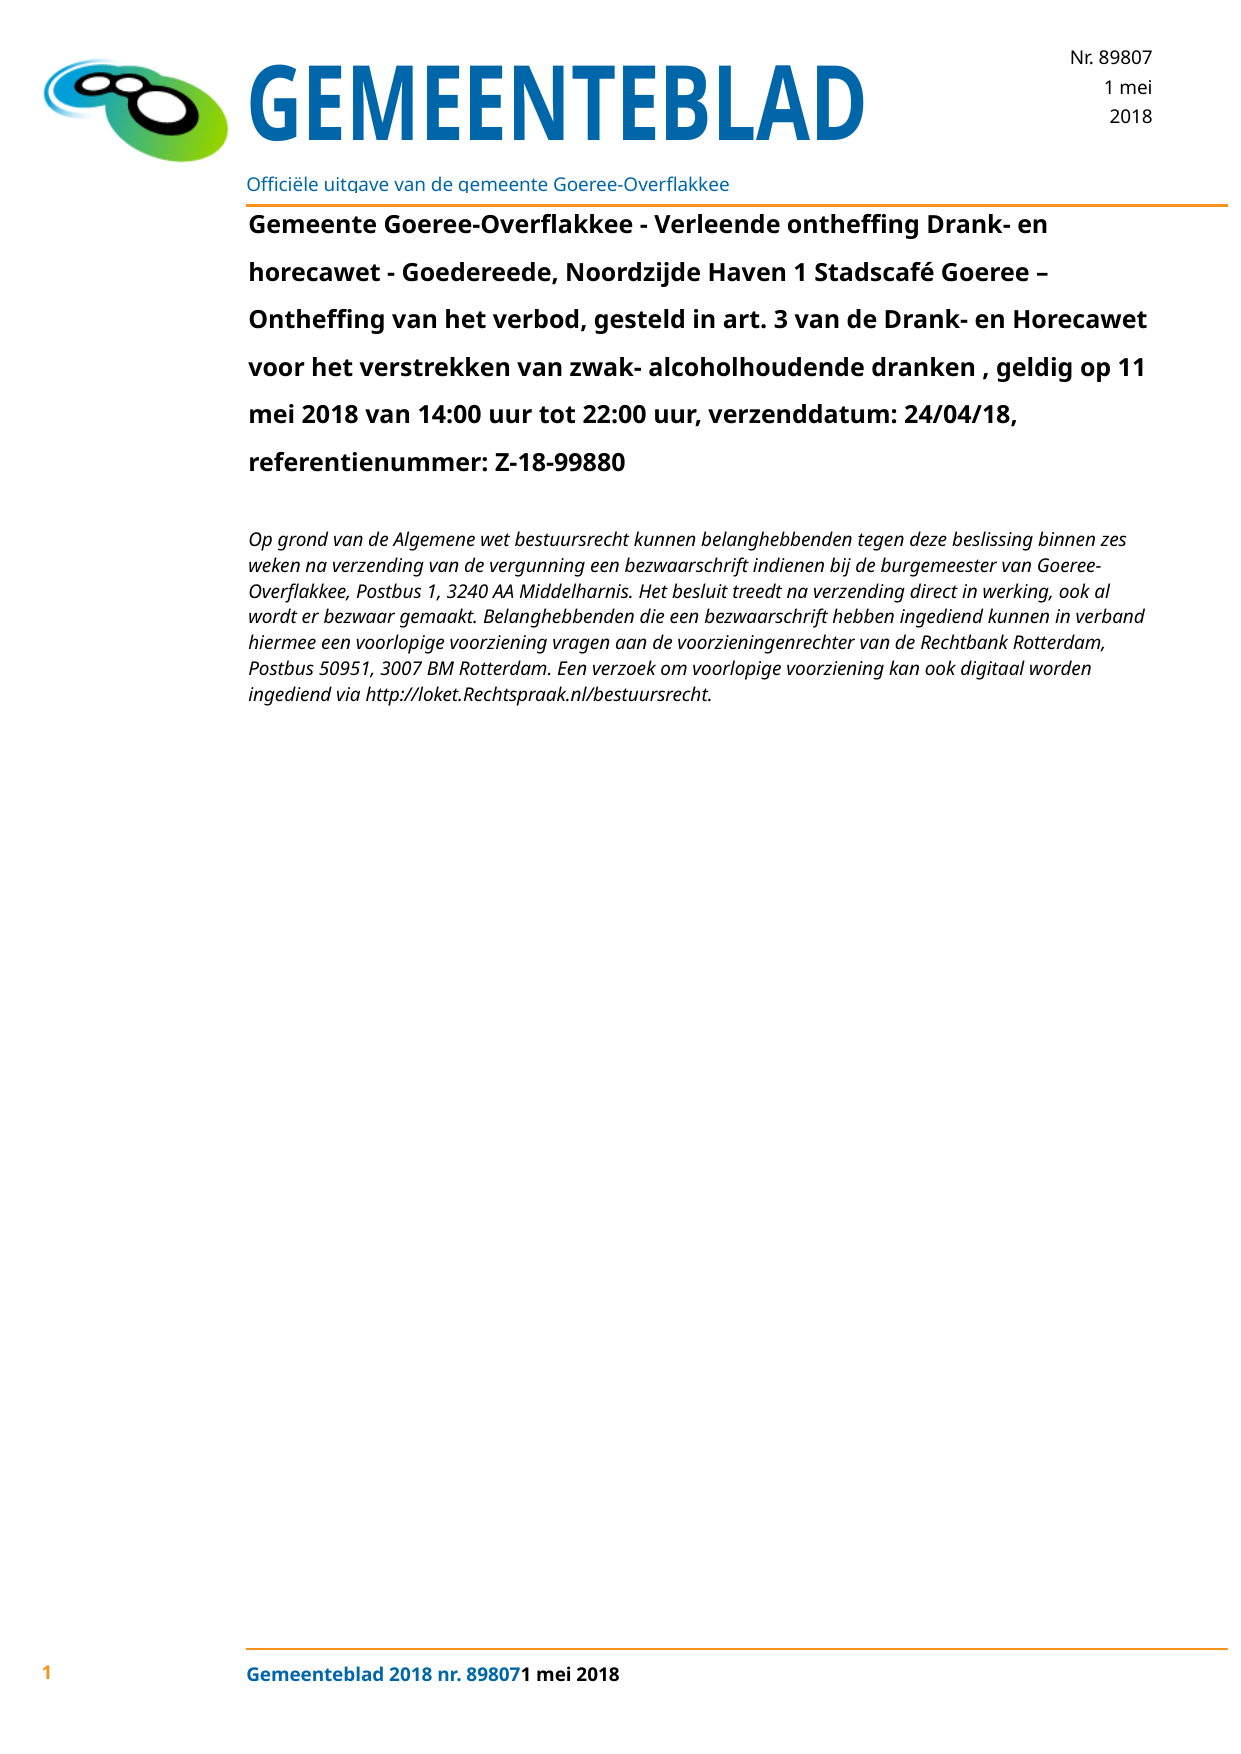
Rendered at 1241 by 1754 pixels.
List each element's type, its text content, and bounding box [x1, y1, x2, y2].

picture [41, 47, 231, 172]
text Gemeente Goeree-Overflakkee - Verleende ontheffing Drank- en horecawet - Goedereede, Noordzijde Haven 1 Stadscafé Goeree – Ontheffing van het verbod, gesteld in art. 3 van de Drank- en Horecawet voor het verstrekken van zwak- alcoholhoudende dranken , geldig op 11 mei 2018 van 14:00 uur tot 22:00 uur, verzenddatum: 24/04/18, referentienummer: Z-18-99880 [248, 207, 1152, 479]
text Op grond van de Algemene wet bestuursrecht kunnen belanghebbenden tegen deze beslissing binnen zes weken na verzending van de vergunning een bezwaarschrift indienen bij de burgemeester van Goeree-Overflakkee, Postbus 1, 3240 AA Middelharnis. Het besluit treedt na verzending direct in werking, ook al wordt er bezwaar gemaakt. Belanghebbenden die een bezwaarschrift hebben ingediend kunnen in verband hiermee een voorlopige voorziening vragen aan de voorzieningenrechter van de Rechtbank Rotterdam, Postbus 50951, 3007 BM Rotterdam. Een verzoek om voorlopige voorziening kan ook digitaal worden ingediend via http://loket.Rechtspraak.nl/bestuursrecht. [248, 527, 1152, 707]
